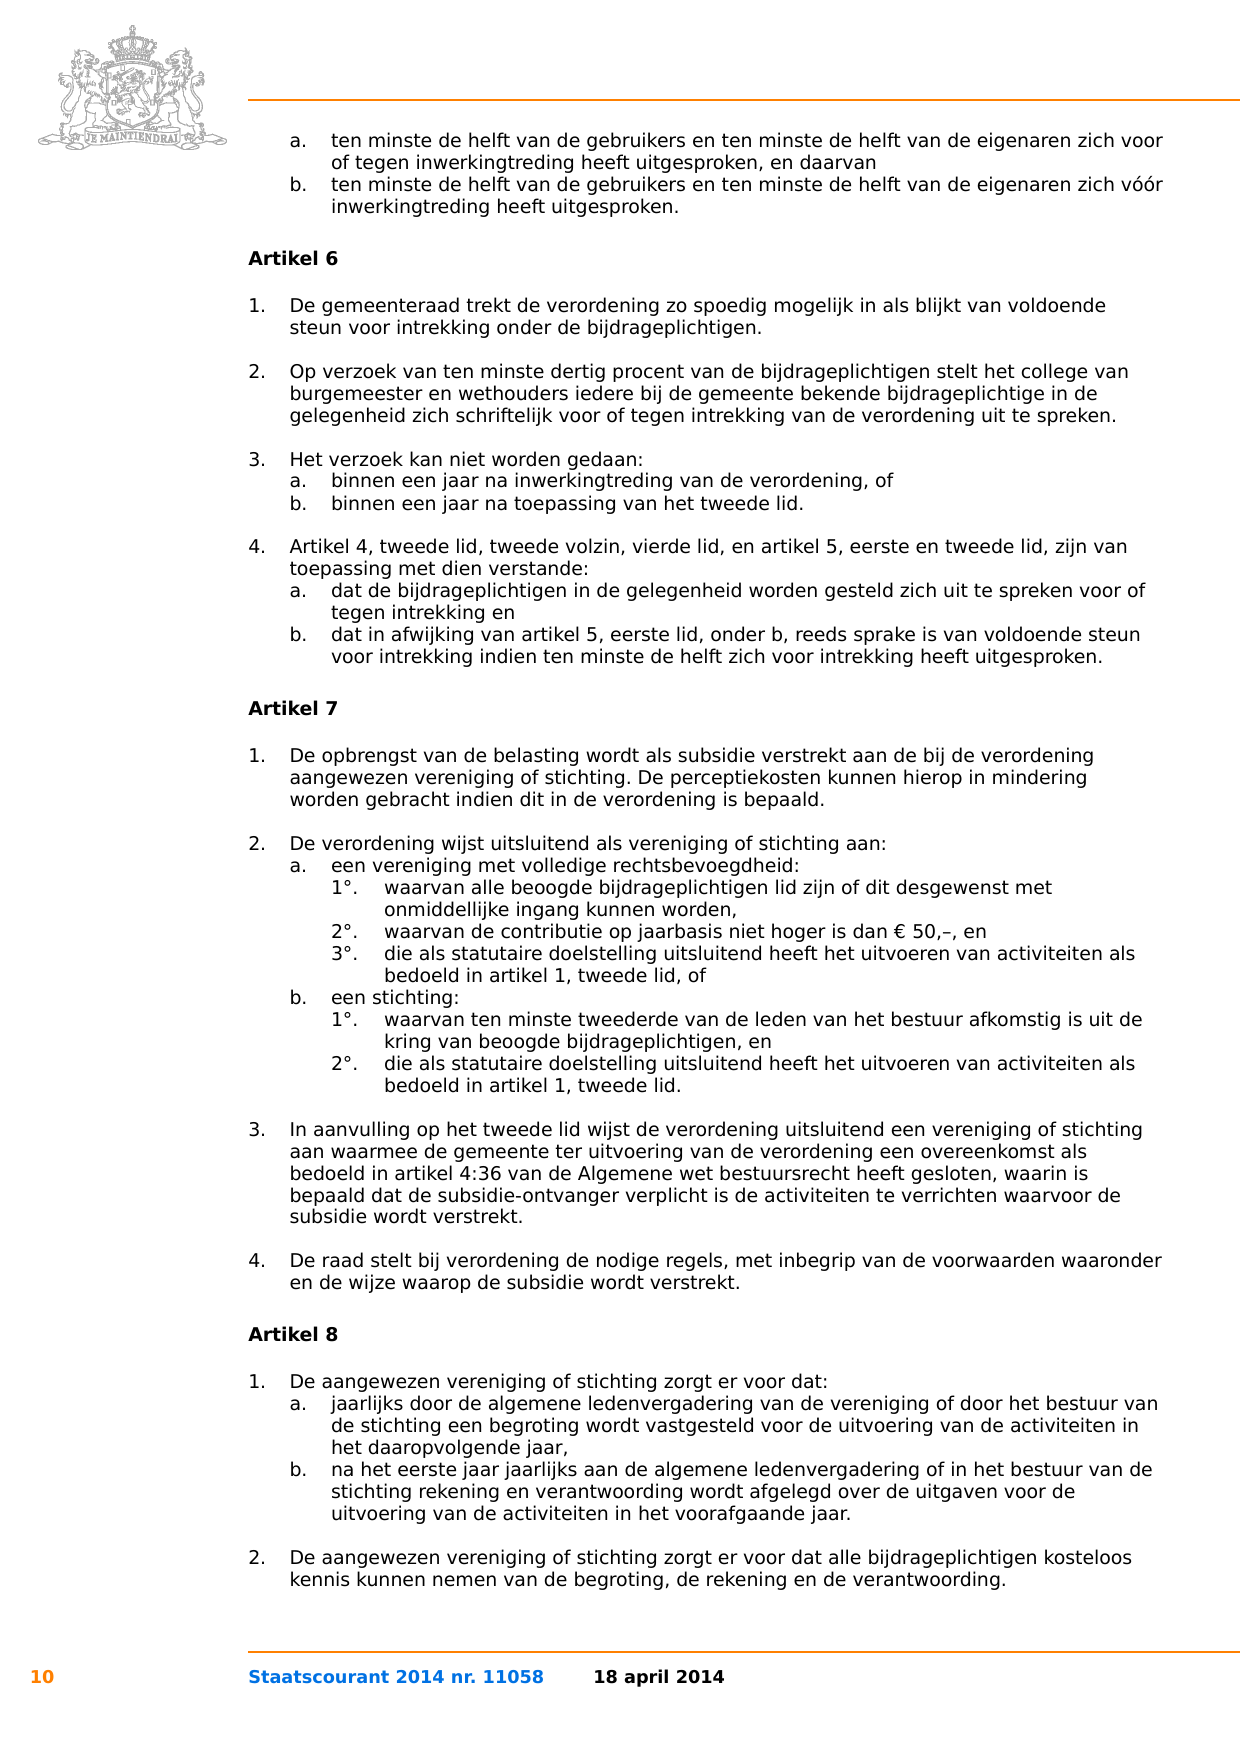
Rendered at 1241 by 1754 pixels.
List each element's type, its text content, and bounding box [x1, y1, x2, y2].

text 1°. waarvan alle beoogde bijdrageplichtigen lid zijn of dit desgewenst met onmiddellijke ingang kunnen worden, [331, 877, 1163, 921]
text 3. In aanvulling op het tweede lid wijst de verordening uitsluitend een vereniging of stichting aan waarmee de gemeente ter uitvoering van de verordening een overeenkomst als bedoeld in artikel 4:36 van de Algemene wet bestuursrecht heeft gesloten, waarin is bepaald dat de subsidie-ontvanger verplicht is de activiteiten te verrichten waarvoor de subsidie wordt verstrekt. [248, 1118, 1163, 1228]
text 2. Op verzoek van ten minste dertig procent van de bijdrageplichtigen stelt het college van burgemeester en wethouders iedere bij de gemeente bekende bijdrageplichtige in de gelegenheid zich schriftelijk voor of tegen intrekking van de verordening uit te spreken. [248, 361, 1163, 427]
subtitle Artikel 6 [248, 248, 1163, 270]
subtitle Artikel 7 [248, 698, 1163, 720]
text 3. Het verzoek kan niet worden gedaan: [248, 448, 1163, 470]
text 1. De opbrengst van de belasting wordt als subsidie verstrekt aan de bij de verordening aangewezen vereniging of stichting. De perceptiekosten kunnen hierop in mindering worden gebracht indien dit in de verordening is bepaald. [248, 745, 1163, 811]
text 2°. die als statutaire doelstelling uitsluitend heeft het uitvoeren van activiteiten als bedoeld in artikel 1, tweede lid. [331, 1053, 1163, 1097]
text 3°. die als statutaire doelstelling uitsluitend heeft het uitvoeren van activiteiten als bedoeld in artikel 1, tweede lid, of [331, 943, 1163, 987]
picture [38, 25, 227, 150]
text 1°. waarvan ten minste tweederde van de leden van het bestuur afkomstig is uit de kring van beoogde bijdrageplichtigen, en [331, 1009, 1163, 1053]
text a. dat de bijdrageplichtigen in de gelegenheid worden gesteld zich uit te spreken voor of tegen intrekking en [289, 580, 1163, 624]
text 4. Artikel 4, tweede lid, tweede volzin, vierde lid, en artikel 5, eerste en tweede lid, zijn van toepassing met dien verstande: [248, 536, 1163, 580]
text b. na het eerste jaar jaarlijks aan de algemene ledenvergadering of in het bestuur van de stichting rekening en verantwoording wordt afgelegd over de uitgaven voor de uitvoering van de activiteiten in het voorafgaande jaar. [289, 1459, 1163, 1525]
text 2. De verordening wijst uitsluitend als vereniging of stichting aan: [248, 833, 1163, 855]
text b. dat in afwijking van artikel 5, eerste lid, onder b, reeds sprake is van voldoende steun voor intrekking indien ten minste de helft zich voor intrekking heeft uitgesproken. [289, 624, 1163, 668]
text a. binnen een jaar na inwerkingtreding van de verordening, of [289, 470, 1163, 492]
text 4. De raad stelt bij verordening de nodige regels, met inbegrip van de voorwaarden waaronder en de wijze waarop de subsidie wordt verstrekt. [248, 1250, 1163, 1294]
text 1. De aangewezen vereniging of stichting zorgt er voor dat: [248, 1371, 1163, 1393]
text 2. De aangewezen vereniging of stichting zorgt er voor dat alle bijdrageplichtigen kosteloos kennis kunnen nemen van de begroting, de rekening en de verantwoording. [248, 1547, 1163, 1591]
text a. ten minste de helft van de gebruikers en ten minste de helft van de eigenaren zich voor of tegen inwerkingtreding heeft uitgesproken, en daarvan [289, 130, 1163, 174]
text a. een vereniging met volledige rechtsbevoegdheid: [289, 855, 1163, 877]
text 1. De gemeenteraad trekt de verordening zo spoedig mogelijk in als blijkt van voldoende steun voor intrekking onder de bijdrageplichtigen. [248, 295, 1163, 339]
text b. ten minste de helft van de gebruikers en ten minste de helft van de eigenaren zich vóór inwerkingtreding heeft uitgesproken. [289, 174, 1163, 218]
text a. jaarlijks door de algemene ledenvergadering van de vereniging of door het bestuur van de stichting een begroting wordt vastgesteld voor de uitvoering van de activiteiten in het daaropvolgende jaar, [289, 1393, 1163, 1459]
text b. een stichting: [289, 987, 1163, 1009]
text 2°. waarvan de contributie op jaarbasis niet hoger is dan € 50,–, en [331, 921, 1163, 943]
subtitle Artikel 8 [248, 1324, 1163, 1346]
text b. binnen een jaar na toepassing van het tweede lid. [289, 492, 1163, 514]
